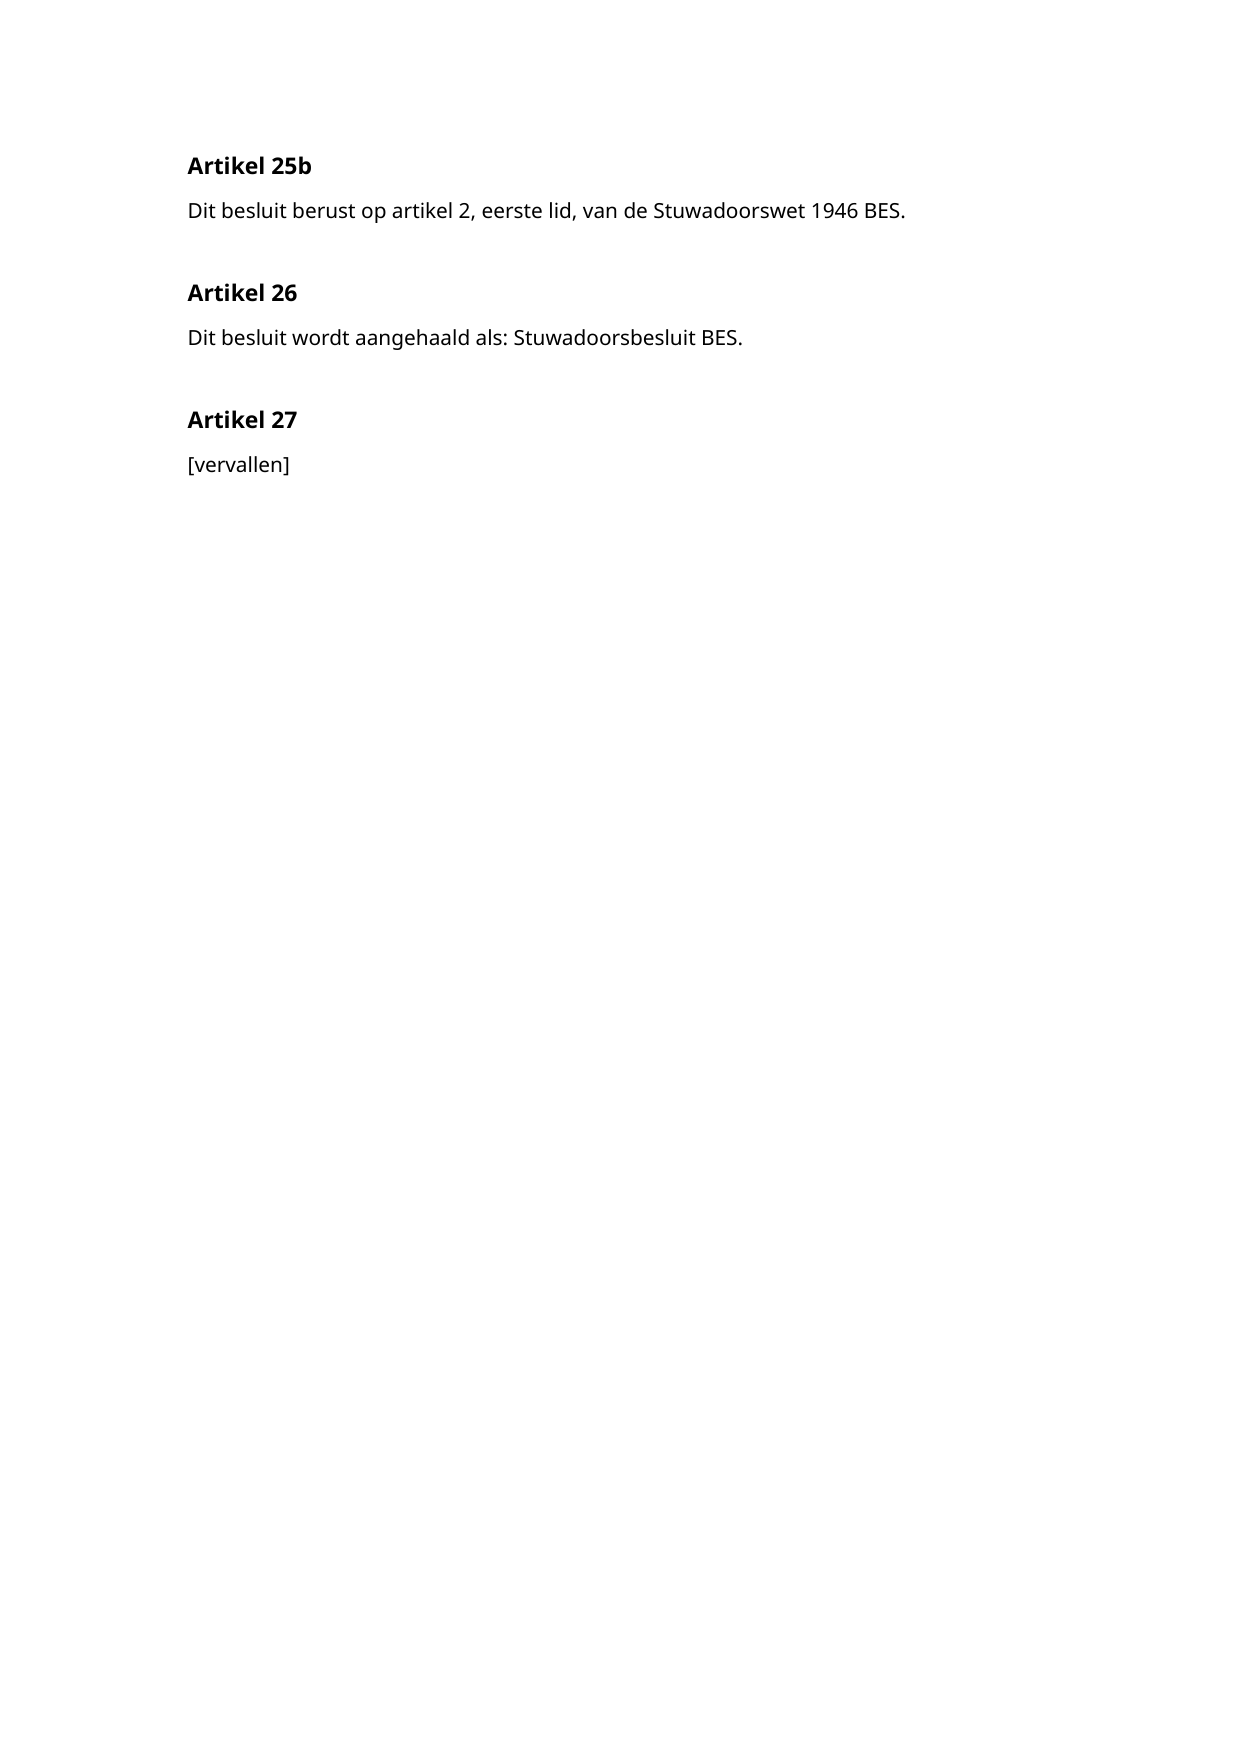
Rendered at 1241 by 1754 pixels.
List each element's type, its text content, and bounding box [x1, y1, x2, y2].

subtitle Artikel 27 [187, 404, 1053, 436]
subtitle Artikel 26 [187, 277, 1053, 308]
text Dit besluit wordt aangehaald als: Stuwadoorsbesluit BES. [187, 323, 1053, 352]
subtitle Artikel 25b [187, 150, 1053, 181]
text [vervallen] [187, 451, 1053, 479]
text Dit besluit berust op artikel 2, eerste lid, van de Stuwadoorswet 1946 BES. [187, 196, 1053, 225]
